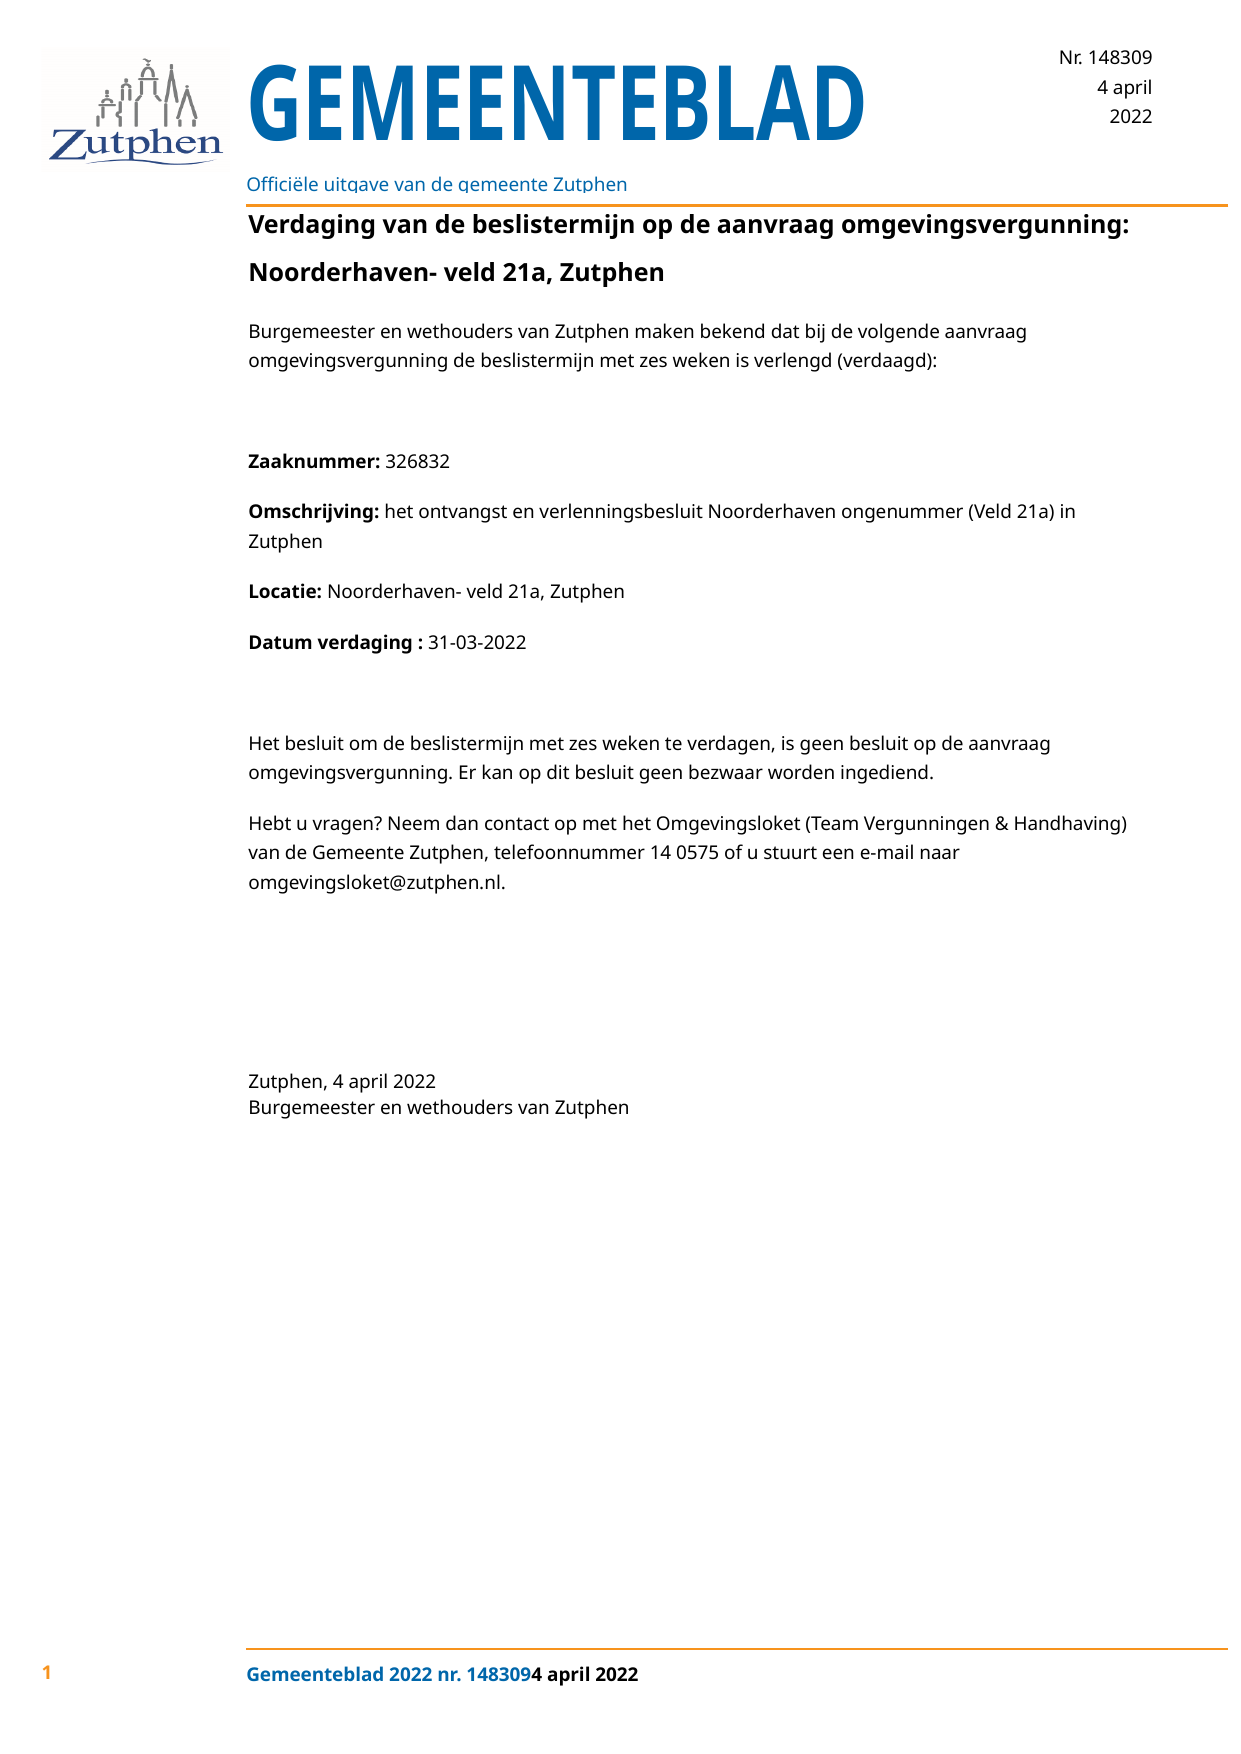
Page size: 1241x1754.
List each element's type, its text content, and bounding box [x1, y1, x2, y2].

text Het besluit om de beslistermijn met zes weken te verdagen, is geen besluit op de aanvraag omgevingsvergunning. Er kan op dit besluit geen bezwaar worden ingediend. [248, 730, 1152, 785]
text Verdaging van de beslistermijn op de aanvraag omgevingsvergunning: Noorderhaven- veld 21a, Zutphen [248, 207, 1152, 288]
text Hebt u vragen? Neem dan contact op met het Omgevingsloket (Team Vergunningen & Handhaving) van de Gemeente Zutphen, telefoonnummer 14 0575 of u stuurt een e-mail naar omgevingsloket@zutphen.nl. [248, 810, 1152, 895]
text Burgemeester en wethouders van Zutphen [248, 1094, 1152, 1120]
text Zaaknummer: 326832 [248, 448, 1152, 474]
picture [41, 47, 231, 172]
text Zutphen, 4 april 2022 [248, 1068, 1152, 1094]
text Locatie: Noorderhaven- veld 21a, Zutphen [248, 579, 1152, 604]
text Burgemeester en wethouders van Zutphen maken bekend dat bij de volgende aanvraag omgevingsvergunning de beslistermijn met zes weken is verlengd (verdaagd): [248, 318, 1152, 373]
text Datum verdaging : 31-03-2022 [248, 629, 1152, 655]
text Omschrijving: het ontvangst en verlenningsbesluit Noorderhaven ongenummer (Veld 21a) in Zutphen [248, 499, 1152, 554]
